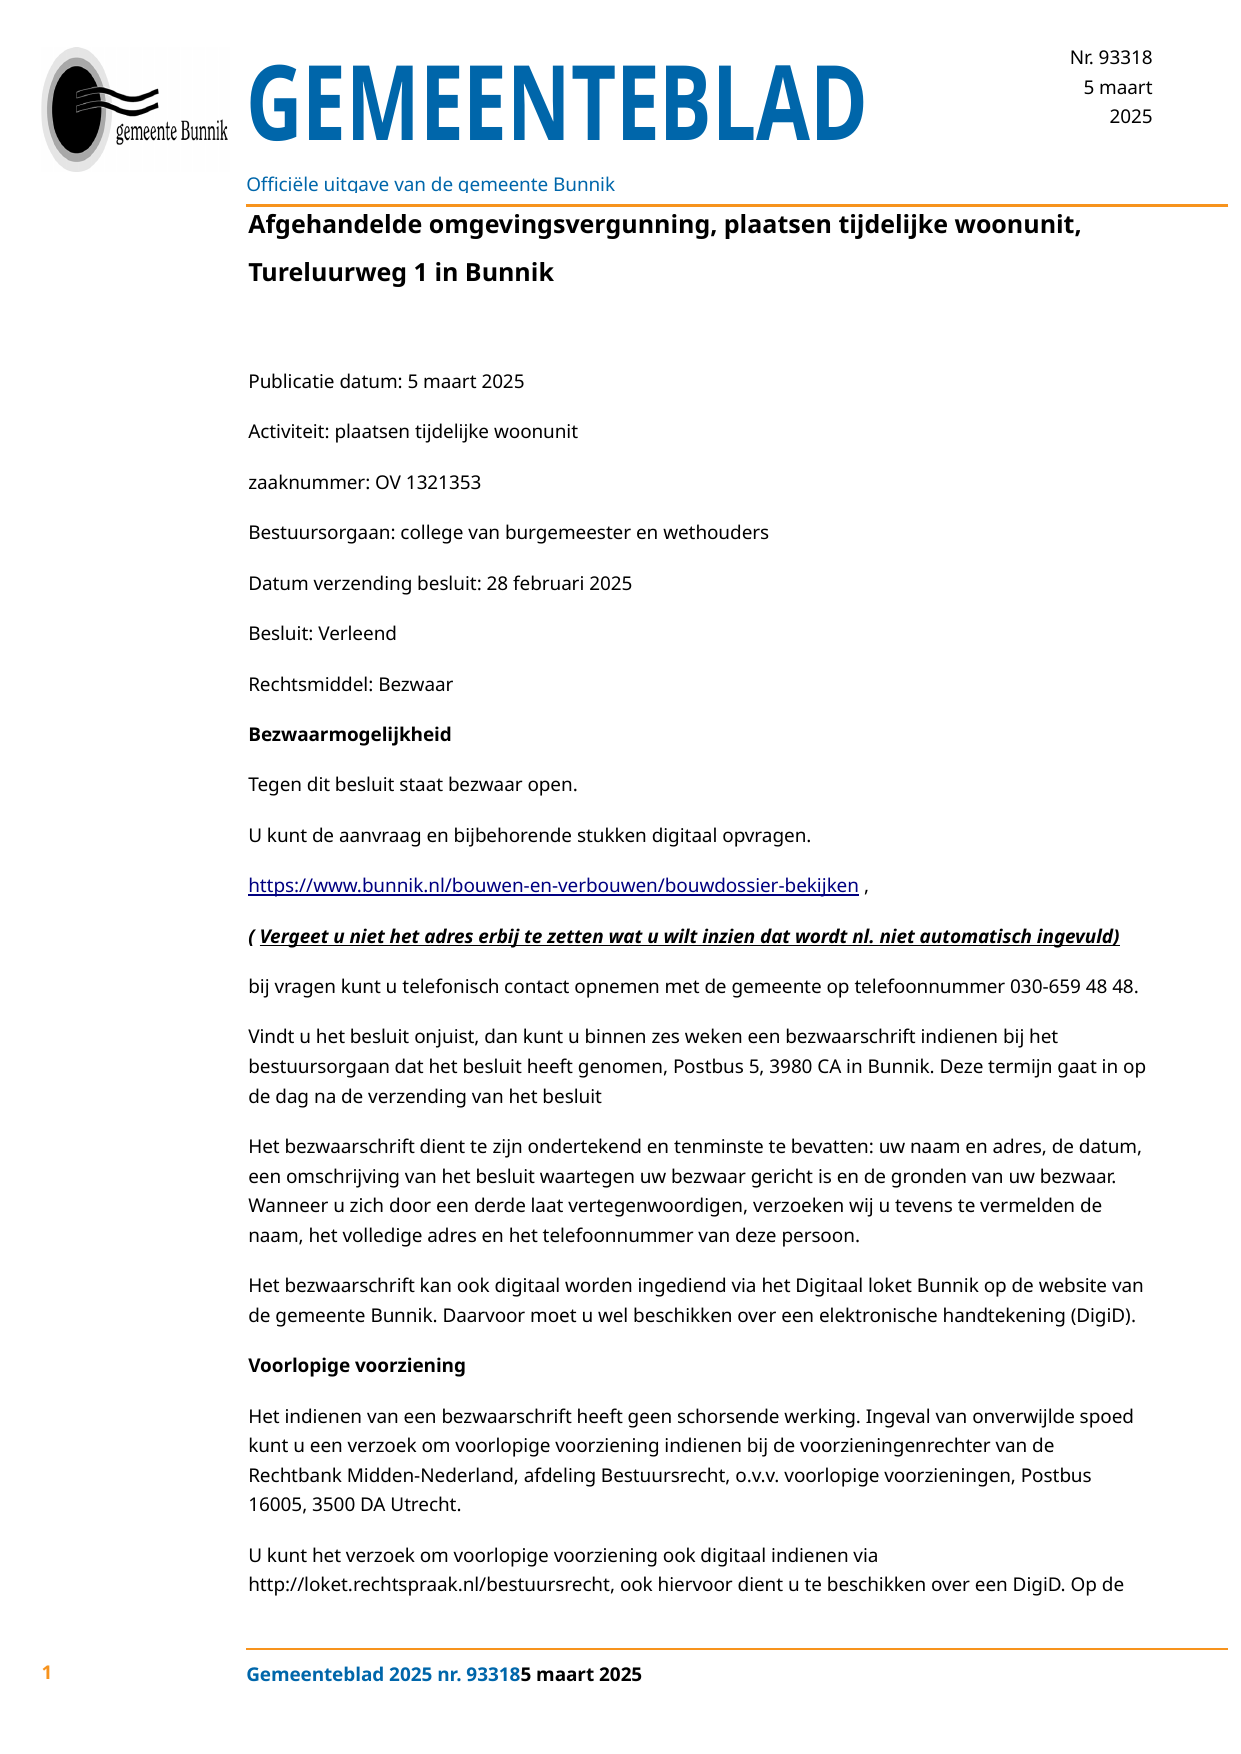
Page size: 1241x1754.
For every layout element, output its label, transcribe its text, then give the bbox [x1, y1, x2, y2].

text Activiteit: plaatsen tijdelijke woonunit [248, 419, 1152, 444]
text Afgehandelde omgevingsvergunning, plaatsen tijdelijke woonunit, Tureluurweg 1 in Bunnik [248, 207, 1152, 288]
text Bezwaarmogelijkheid [248, 721, 1152, 747]
text Tegen dit besluit staat bezwaar open. [248, 772, 1152, 797]
text ( Vergeet u niet het adres erbij te zetten wat u wilt inzien dat wordt nl. niet automatisch ingevuld) [248, 923, 1152, 949]
picture [41, 47, 231, 172]
text Het bezwaarschrift dient te zijn ondertekend en tenminste te bevatten: uw naam en adres, de datum, een omschrijving van het besluit waartegen uw bezwaar gericht is en de gronden van uw bezwaar. Wanneer u zich door een derde laat vertegenwoordigen, verzoeken wij u tevens te vermelden de naam, het volledige adres en het telefoonnummer van deze persoon. [248, 1133, 1152, 1248]
text U kunt de aanvraag en bijbehorende stukken digitaal opvragen. [248, 822, 1152, 848]
text Publicatie datum: 5 maart 2025 [248, 368, 1152, 394]
text Besluit: Verleend [248, 620, 1152, 646]
text U kunt het verzoek om voorlopige voorziening ook digitaal indienen via http://loket.rechtspraak.nl/bestuursrecht, ook hiervoor dient u te beschikken over een DigiD. Op de [248, 1542, 1152, 1597]
text Rechtsmiddel: Bezwaar [248, 671, 1152, 697]
text Bestuursorgaan: college van burgemeester en wethouders [248, 519, 1152, 545]
text Voorlopige voorziening [248, 1352, 1152, 1378]
text Het bezwaarschrift kan ook digitaal worden ingediend via het Digitaal loket Bunnik op de website van de gemeente Bunnik. Daarvoor moet u wel beschikken over een elektronische handtekening (DigiD). [248, 1272, 1152, 1328]
text Vindt u het besluit onjuist, dan kunt u binnen zes weken een bezwaarschrift indienen bij het bestuursorgaan dat het besluit heeft genomen, Postbus 5, 3980 CA in Bunnik. Deze termijn gaat in op de dag na de verzending van het besluit [248, 1024, 1152, 1109]
text zaaknummer: OV 1321353 [248, 469, 1152, 495]
text Het indienen van een bezwaarschrift heeft geen schorsende werking. Ingeval van onverwijlde spoed kunt u een verzoek om voorlopige voorziening indienen bij de voorzieningenrechter van de Rechtbank Midden-Nederland, afdeling Bestuursrecht, o.v.v. voorlopige voorzieningen, Postbus 16005, 3500 DA Utrecht. [248, 1403, 1152, 1517]
text bij vragen kunt u telefonisch contact opnemen met de gemeente op telefoonnummer 030-659 48 48. [248, 973, 1152, 999]
text https://www.bunnik.nl/bouwen-en-verbouwen/bouwdossier-bekijken , [248, 872, 1152, 898]
text Datum verzending besluit: 28 februari 2025 [248, 570, 1152, 596]
